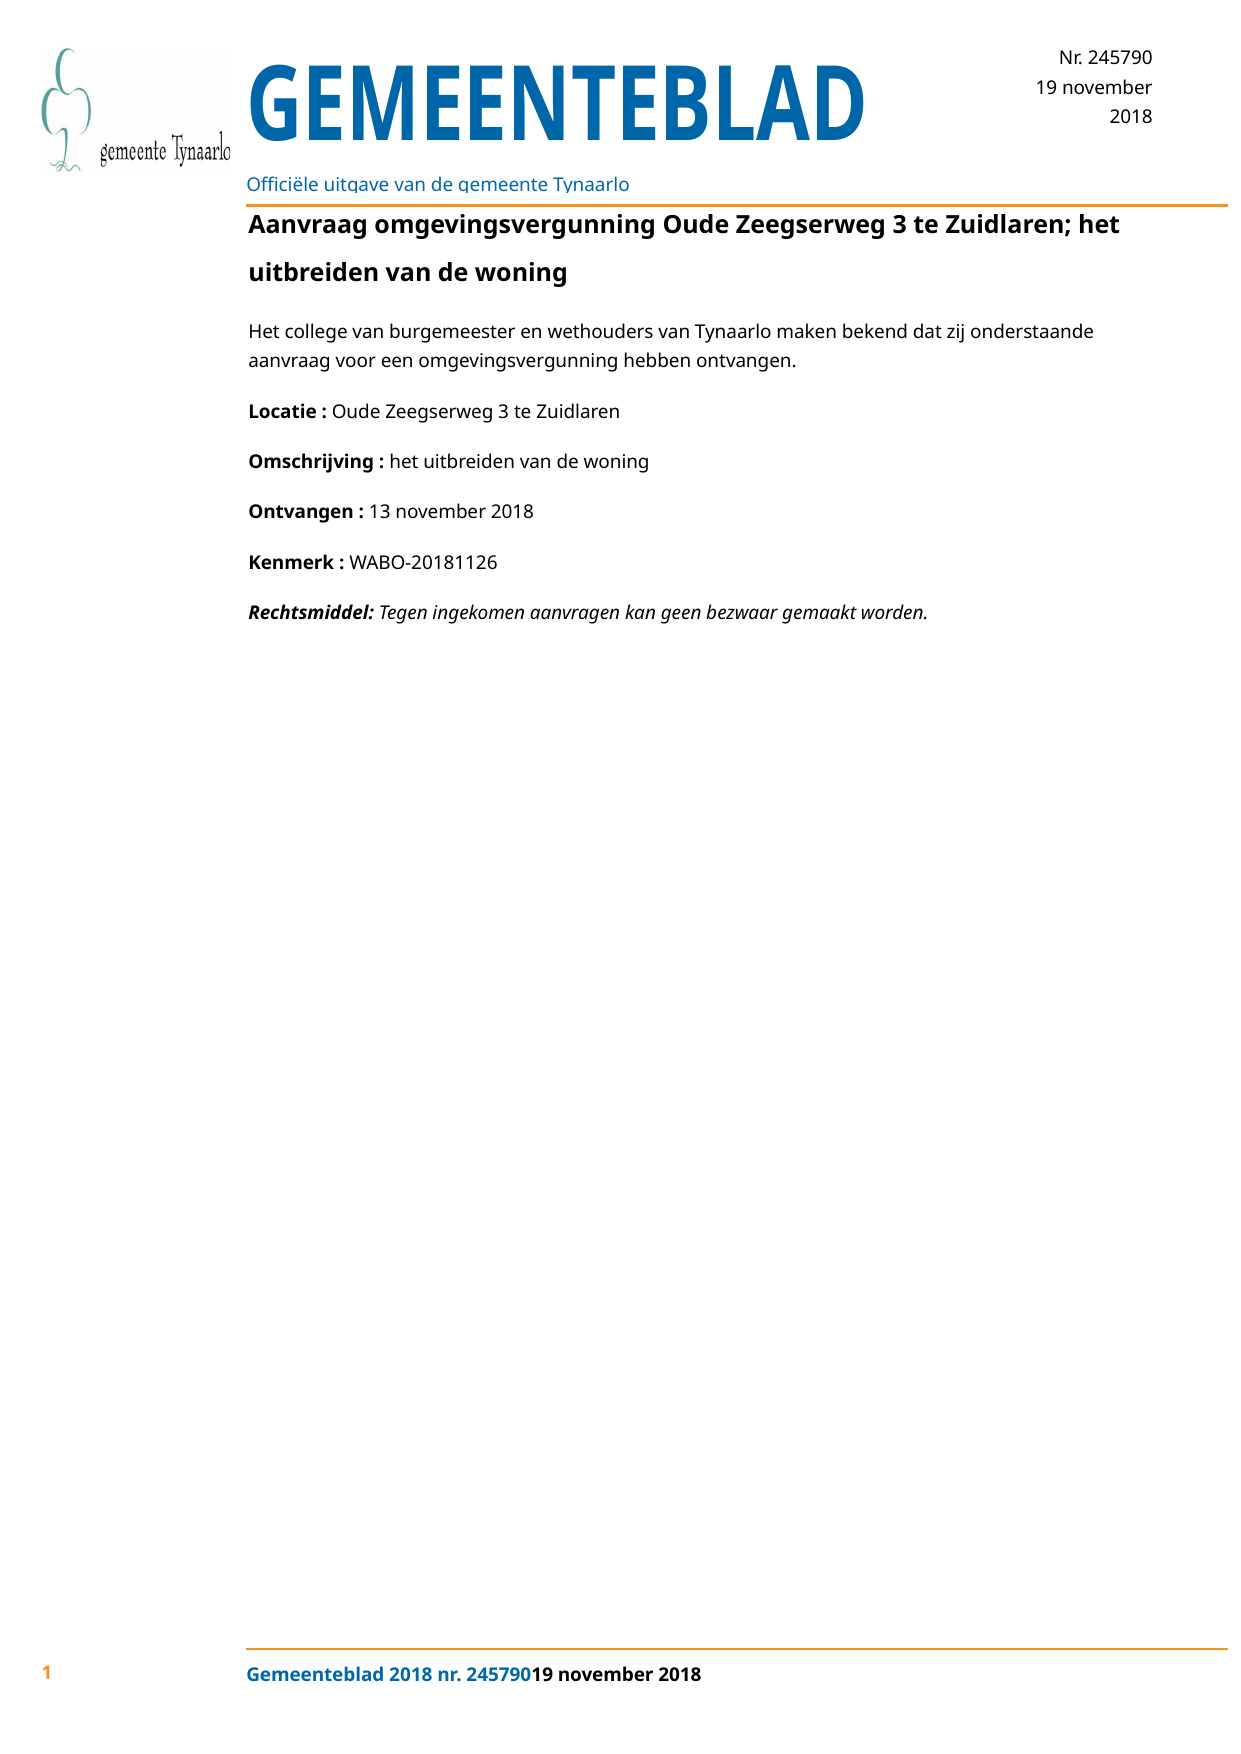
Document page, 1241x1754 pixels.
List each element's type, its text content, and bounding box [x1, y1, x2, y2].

text Kenmerk : WABO-20181126 [248, 549, 1152, 575]
text Aanvraag omgevingsvergunning Oude Zeegserweg 3 te Zuidlaren; het uitbreiden van de woning [248, 207, 1152, 288]
text Locatie : Oude Zeegserweg 3 te Zuidlaren [248, 398, 1152, 424]
picture [41, 47, 231, 172]
text Omschrijving : het uitbreiden van de woning [248, 448, 1152, 474]
text Rechtsmiddel: Tegen ingekomen aanvragen kan geen bezwaar gemaakt worden. [248, 599, 1152, 625]
text Ontvangen : 13 november 2018 [248, 499, 1152, 524]
text Het college van burgemeester en wethouders van Tynaarlo maken bekend dat zij onderstaande aanvraag voor een omgevingsvergunning hebben ontvangen. [248, 318, 1152, 373]
